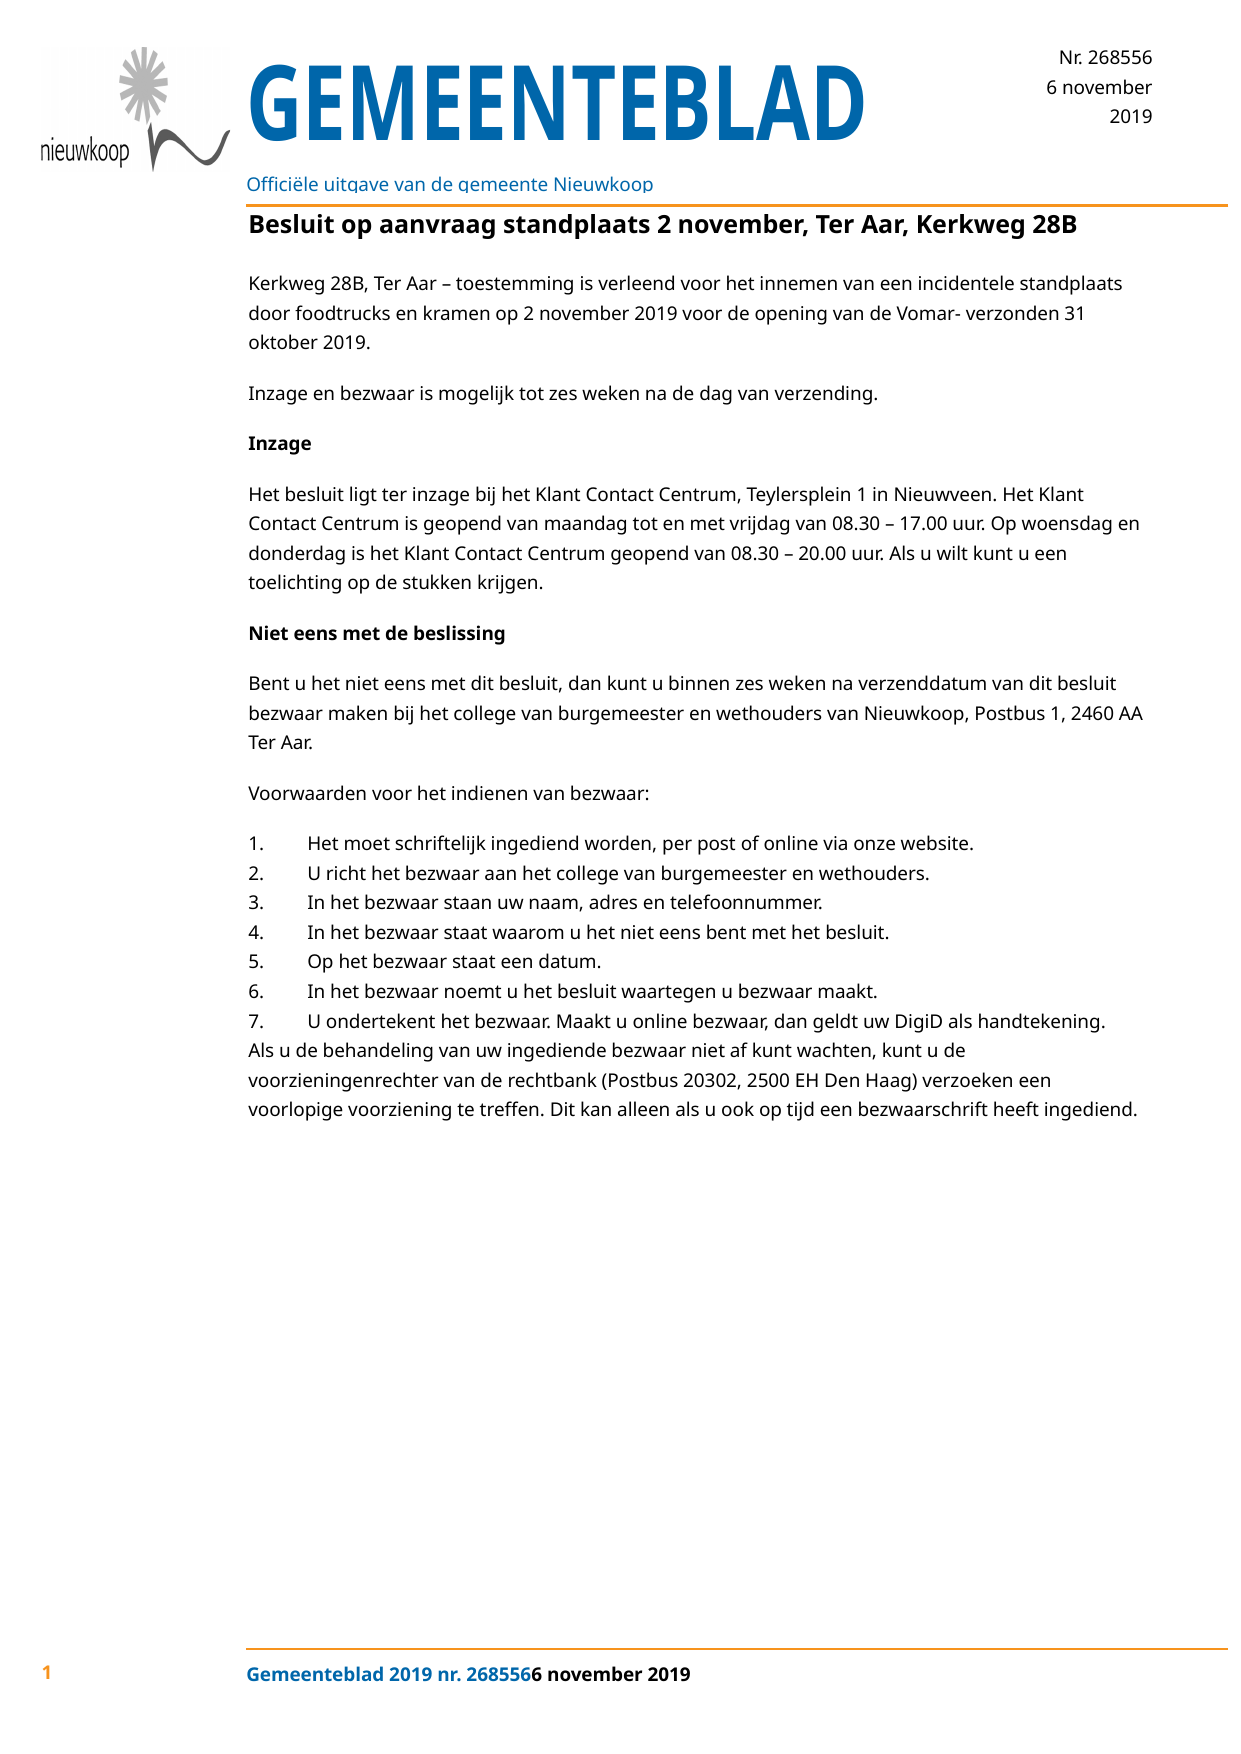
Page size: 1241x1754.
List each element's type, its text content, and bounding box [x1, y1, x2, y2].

text Niet eens met de beslissing [248, 620, 1152, 646]
list In het bezwaar staat waarom u het niet eens bent met het besluit. [248, 919, 1152, 945]
list U richt het bezwaar aan het college van burgemeester en wethouders. [248, 860, 1152, 886]
text Besluit op aanvraag standplaats 2 november, Ter Aar, Kerkweg 28B [248, 207, 1152, 241]
text Voorwaarden voor het indienen van bezwaar: [248, 780, 1152, 806]
text Het besluit ligt ter inzage bij het Klant Contact Centrum, Teylersplein 1 in Nieuwveen. Het Klant Contact Centrum is geopend van maandag tot en met vrijdag van 08.30 – 17.00 uur. Op woensdag en donderdag is het Klant Contact Centrum geopend van 08.30 – 20.00 uur. Als u wilt kunt u een toelichting op de stukken krijgen. [248, 481, 1152, 595]
text Inzage en bezwaar is mogelijk tot zes weken na de dag van verzending. [248, 380, 1152, 406]
picture [41, 47, 231, 172]
text Bent u het niet eens met dit besluit, dan kunt u binnen zes weken na verzenddatum van dit besluit bezwaar maken bij het college van burgemeester en wethouders van Nieuwkoop, Postbus 1, 2460 AA Ter Aar. [248, 670, 1152, 755]
list In het bezwaar noemt u het besluit waartegen u bezwaar maakt. [248, 978, 1152, 1004]
text Kerkweg 28B, Ter Aar – toestemming is verleend voor het innemen van een incidentele standplaats door foodtrucks en kramen op 2 november 2019 voor de opening van de Vomar- verzonden 31 oktober 2019. [248, 270, 1152, 355]
list Op het bezwaar staat een datum. [248, 949, 1152, 974]
list In het bezwaar staan uw naam, adres en telefoonnummer. [248, 889, 1152, 915]
list U ondertekent het bezwaar. Maakt u online bezwaar, dan geldt uw DigiD als handtekening. [248, 1008, 1152, 1033]
list Het moet schriftelijk ingediend worden, per post of online via onze website. [248, 830, 1152, 856]
text Als u de behandeling van uw ingediende bezwaar niet af kunt wachten, kunt u de voorzieningenrechter van de rechtbank (Postbus 20302, 2500 EH Den Haag) verzoeken een voorlopige voorziening te treffen. Dit kan alleen als u ook op tijd een bezwaarschrift heeft ingediend. [248, 1037, 1152, 1122]
text Inzage [248, 430, 1152, 456]
